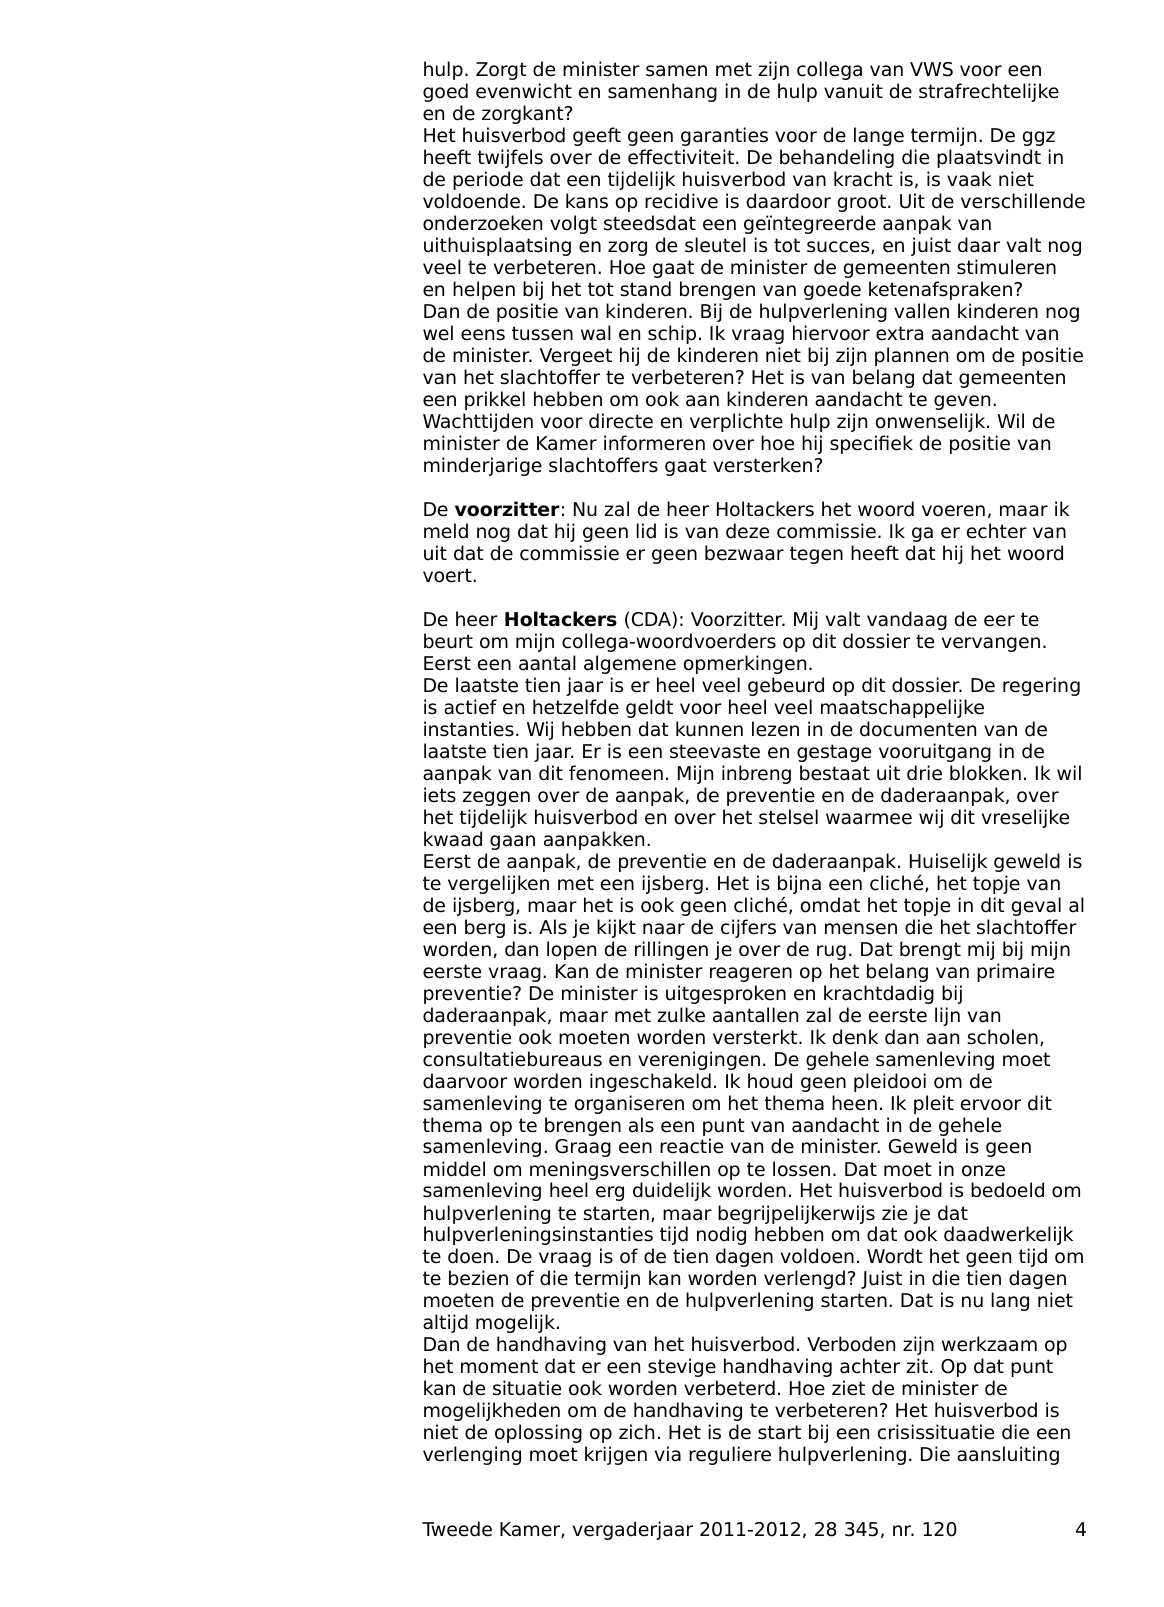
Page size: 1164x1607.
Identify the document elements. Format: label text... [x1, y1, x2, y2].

text De heer Holtackers (CDA): Voorzitter. Mij valt vandaag de eer te beurt om mijn collega-woordvoerders op dit dossier te vervangen. Eerst een aantal algemene opmerkingen. [422, 609, 1087, 675]
text De laatste tien jaar is er heel veel gebeurd op dit dossier. De regering is actief en hetzelfde geldt voor heel veel maatschappelijke instanties. Wij hebben dat kunnen lezen in de documenten van de laatste tien jaar. Er is een steevaste en gestage vooruitgang in de aanpak van dit fenomeen. Mijn inbreng bestaat uit drie blokken. Ik wil iets zeggen over de aanpak, de preventie en de daderaanpak, over het tijdelijk huisverbod en over het stelsel waarmee wij dit vreselijke kwaad gaan aanpakken. [422, 675, 1087, 851]
text De voorzitter: Nu zal de heer Holtackers het woord voeren, maar ik meld nog dat hij geen lid is van deze commissie. Ik ga er echter van uit dat de commissie er geen bezwaar tegen heeft dat hij het woord voert. [422, 499, 1087, 587]
text Het huisverbod geeft geen garanties voor de lange termijn. De ggz heeft twijfels over de effectiviteit. De behandeling die plaatsvindt in de periode dat een tijdelijk huisverbod van kracht is, is vaak niet voldoende. De kans op recidive is daardoor groot. Uit de verschillende onderzoeken volgt steedsdat een geïntegreerde aanpak van uithuisplaatsing en zorg de sleutel is tot succes, en juist daar valt nog veel te verbeteren. Hoe gaat de minister de gemeenten stimuleren en helpen bij het tot stand brengen van goede ketenafspraken? [422, 125, 1087, 301]
text Dan de handhaving van het huisverbod. Verboden zijn werkzaam op het moment dat er een stevige handhaving achter zit. Op dat punt kan de situatie ook worden verbeterd. Hoe ziet de minister de mogelijkheden om de handhaving te verbeteren? Het huisverbod is niet de oplossing op zich. Het is de start bij een crisissituatie die een verlenging moet krijgen via reguliere hulpverlening. Die aansluiting [422, 1334, 1087, 1466]
text Dan de positie van kinderen. Bij de hulpverlening vallen kinderen nog wel eens tussen wal en schip. Ik vraag hiervoor extra aandacht van de minister. Vergeet hij de kinderen niet bij zijn plannen om de positie van het slachtoffer te verbeteren? Het is van belang dat gemeenten een prikkel hebben om ook aan kinderen aandacht te geven. Wachttijden voor directe en verplichte hulp zijn onwenselijk. Wil de minister de Kamer informeren over hoe hij specifiek de positie van minderjarige slachtoffers gaat versterken? [422, 301, 1087, 477]
text hulp. Zorgt de minister samen met zijn collega van VWS voor een goed evenwicht en samenhang in de hulp vanuit de strafrechtelijke en de zorgkant? [422, 59, 1087, 125]
text Eerst de aanpak, de preventie en de daderaanpak. Huiselijk geweld is te vergelijken met een ijsberg. Het is bijna een cliché, het topje van de ijsberg, maar het is ook geen cliché, omdat het topje in dit geval al een berg is. Als je kijkt naar de cijfers van mensen die het slachtoffer worden, dan lopen de rillingen je over de rug. Dat brengt mij bij mijn eerste vraag. Kan de minister reageren op het belang van primaire preventie? De minister is uitgesproken en krachtdadig bij daderaanpak, maar met zulke aantallen zal de eerste lijn van preventie ook moeten worden versterkt. Ik denk dan aan scholen, consultatiebureaus en verenigingen. De gehele samenleving moet daarvoor worden ingeschakeld. Ik houd geen pleidooi om de samenleving te organiseren om het thema heen. Ik pleit ervoor dit thema op te brengen als een punt van aandacht in de gehele samenleving. Graag een reactie van de minister. Geweld is geen middel om meningsverschillen op te lossen. Dat moet in onze samenleving heel erg duidelijk worden. Het huisverbod is bedoeld om hulpverlening te starten, maar begrijpelijkerwijs zie je dat hulpverleningsinstanties tijd nodig hebben om dat ook daadwerkelijk te doen. De vraag is of de tien dagen voldoen. Wordt het geen tijd om te bezien of die termijn kan worden verlengd? Juist in die tien dagen moeten de preventie en de hulpverlening starten. Dat is nu lang niet altijd mogelijk. [422, 851, 1087, 1334]
